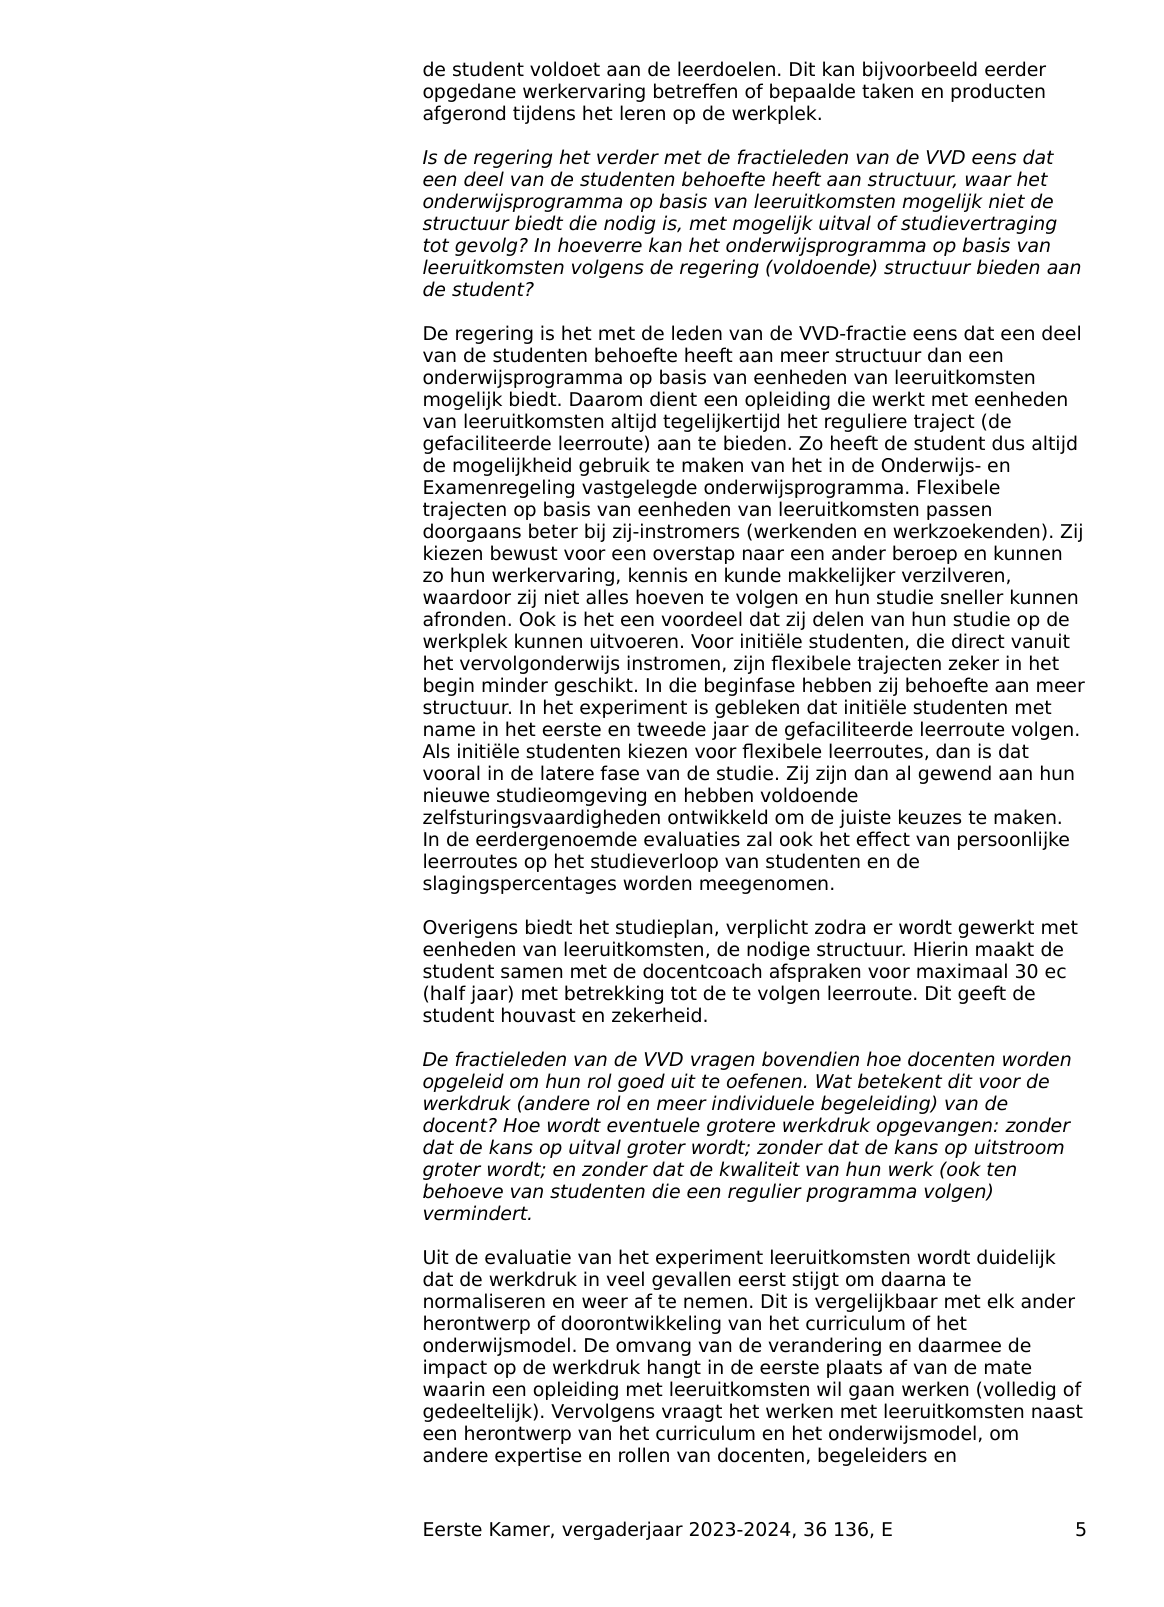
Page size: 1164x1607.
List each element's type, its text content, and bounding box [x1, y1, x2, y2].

text De regering is het met de leden van de VVD-fractie eens dat een deel van de studenten behoefte heeft aan meer structuur dan een onderwijsprogramma op basis van eenheden van leeruitkomsten mogelijk biedt. Daarom dient een opleiding die werkt met eenheden van leeruitkomsten altijd tegelijkertijd het reguliere traject (de gefaciliteerde leerroute) aan te bieden. Zo heeft de student dus altijd de mogelijkheid gebruik te maken van het in de Onderwijs- en Examenregeling vastgelegde onderwijsprogramma. Flexibele trajecten op basis van eenheden van leeruitkomsten passen doorgaans beter bij zij-instromers (werkenden en werkzoekenden). Zij kiezen bewust voor een overstap naar een ander beroep en kunnen zo hun werkervaring, kennis en kunde makkelijker verzilveren, waardoor zij niet alles hoeven te volgen en hun studie sneller kunnen afronden. Ook is het een voordeel dat zij delen van hun studie op de werkplek kunnen uitvoeren. Voor initiële studenten, die direct vanuit het vervolgonderwijs instromen, zijn flexibele trajecten zeker in het begin minder geschikt. In die beginfase hebben zij behoefte aan meer structuur. In het experiment is gebleken dat initiële studenten met name in het eerste en tweede jaar de gefaciliteerde leerroute volgen. Als initiële studenten kiezen voor flexibele leerroutes, dan is dat vooral in de latere fase van de studie. Zij zijn dan al gewend aan hun nieuwe studieomgeving en hebben voldoende zelfsturingsvaardigheden ontwikkeld om de juiste keuzes te maken. In de eerdergenoemde evaluaties zal ook het effect van persoonlijke leerroutes op het studieverloop van studenten en de slagingspercentages worden meegenomen. [422, 323, 1087, 895]
text de student voldoet aan de leerdoelen. Dit kan bijvoorbeeld eerder opgedane werkervaring betreffen of bepaalde taken en producten afgerond tijdens het leren op de werkplek. [422, 59, 1087, 125]
text De fractieleden van de VVD vragen bovendien hoe docenten worden opgeleid om hun rol goed uit te oefenen. Wat betekent dit voor de werkdruk (andere rol en meer individuele begeleiding) van de docent? Hoe wordt eventuele grotere werkdruk opgevangen: zonder dat de kans op uitval groter wordt; zonder dat de kans op uitstroom groter wordt; en zonder dat de kwaliteit van hun werk (ook ten behoeve van studenten die een regulier programma volgen) vermindert. [422, 1049, 1087, 1225]
text Overigens biedt het studieplan, verplicht zodra er wordt gewerkt met eenheden van leeruitkomsten, de nodige structuur. Hierin maakt de student samen met de docentcoach afspraken voor maximaal 30 ec (half jaar) met betrekking tot de te volgen leerroute. Dit geeft de student houvast en zekerheid. [422, 917, 1087, 1027]
text Uit de evaluatie van het experiment leeruitkomsten wordt duidelijk dat de werkdruk in veel gevallen eerst stijgt om daarna te normaliseren en weer af te nemen. Dit is vergelijkbaar met elk ander herontwerp of doorontwikkeling van het curriculum of het onderwijsmodel. De omvang van de verandering en daarmee de impact op de werkdruk hangt in de eerste plaats af van de mate waarin een opleiding met leeruitkomsten wil gaan werken (volledig of gedeeltelijk). Vervolgens vraagt het werken met leeruitkomsten naast een herontwerp van het curriculum en het onderwijsmodel, om andere expertise en rollen van docenten, begeleiders en [422, 1247, 1087, 1467]
text Is de regering het verder met de fractieleden van de VVD eens dat een deel van de studenten behoefte heeft aan structuur, waar het onderwijsprogramma op basis van leeruitkomsten mogelijk niet de structuur biedt die nodig is, met mogelijk uitval of studievertraging tot gevolg? In hoeverre kan het onderwijsprogramma op basis van leeruitkomsten volgens de regering (voldoende) structuur bieden aan de student? [422, 147, 1087, 301]
